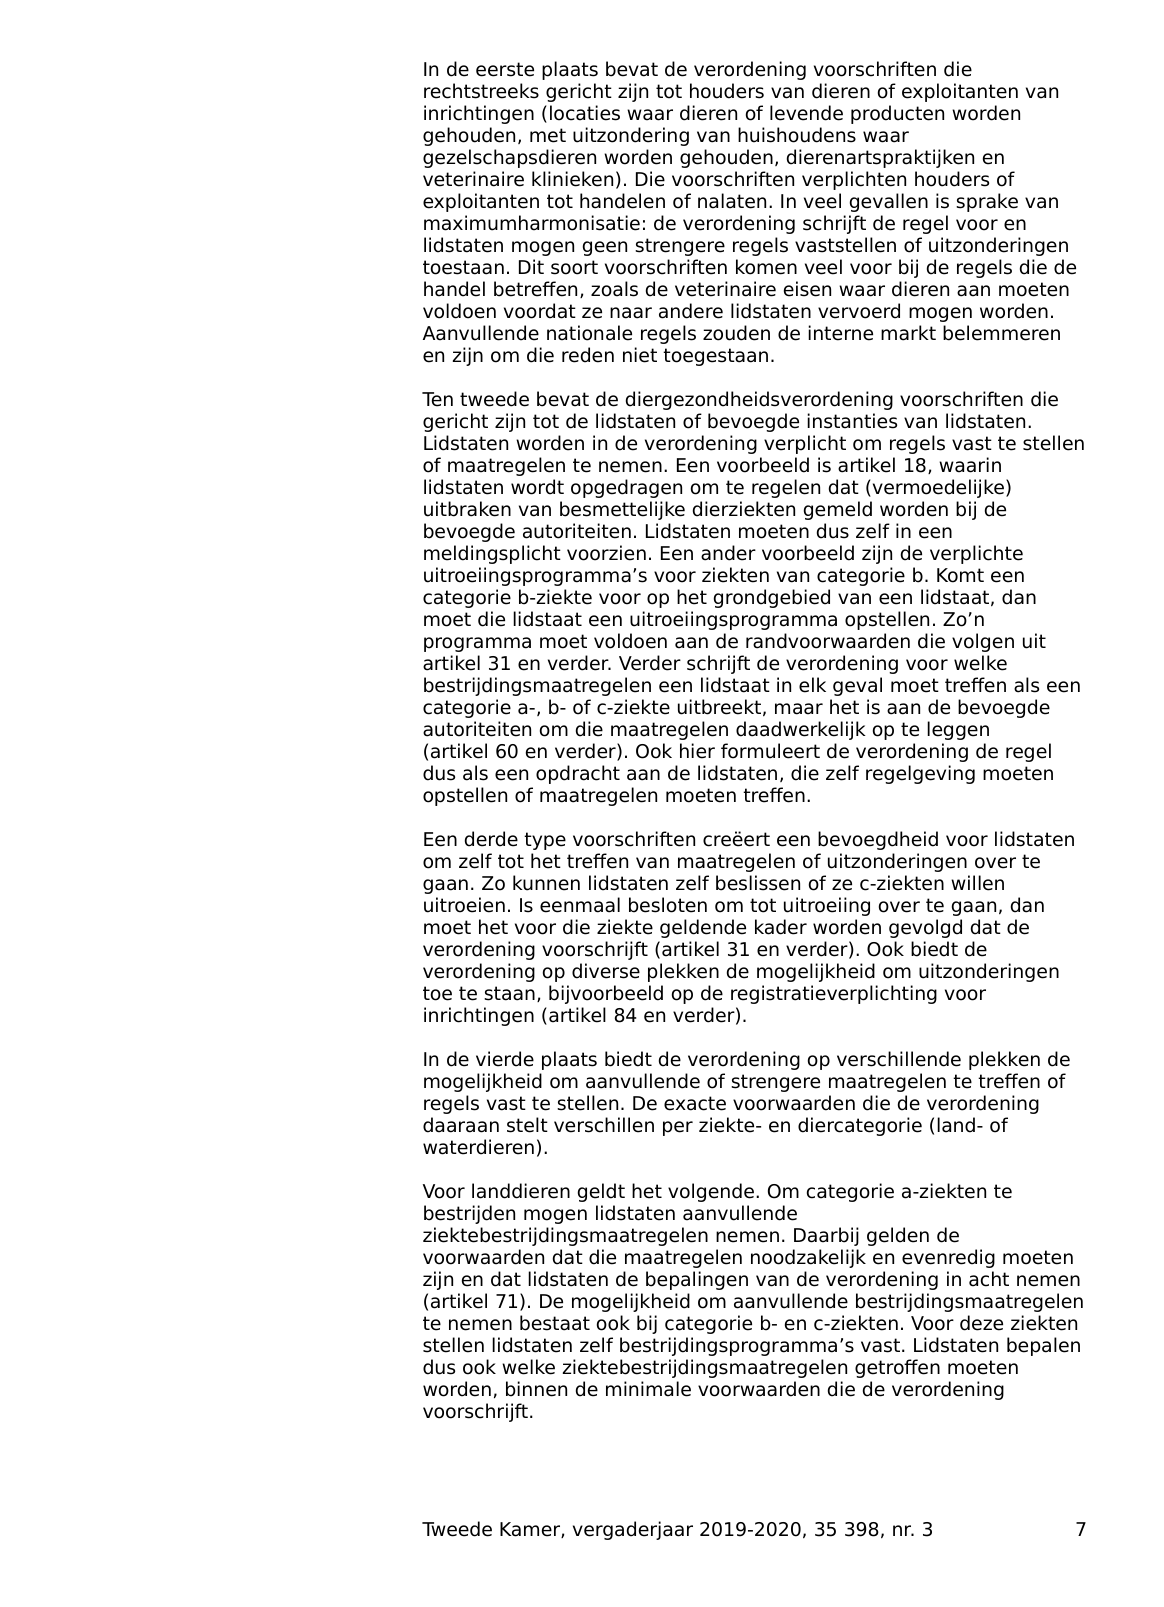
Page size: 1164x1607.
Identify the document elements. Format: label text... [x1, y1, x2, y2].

text Ten tweede bevat de diergezondheidsverordening voorschriften die gericht zijn tot de lidstaten of bevoegde instanties van lidstaten. Lidstaten worden in de verordening verplicht om regels vast te stellen of maatregelen te nemen. Een voorbeeld is artikel 18, waarin lidstaten wordt opgedragen om te regelen dat (vermoedelijke) uitbraken van besmettelijke dierziekten gemeld worden bij de bevoegde autoriteiten. Lidstaten moeten dus zelf in een meldingsplicht voorzien. Een ander voorbeeld zijn de verplichte uitroeiingsprogramma’s voor ziekten van categorie b. Komt een categorie b-ziekte voor op het grondgebied van een lidstaat, dan moet die lidstaat een uitroeiingsprogramma opstellen. Zo’n programma moet voldoen aan de randvoorwaarden die volgen uit artikel 31 en verder. Verder schrijft de verordening voor welke bestrijdingsmaatregelen een lidstaat in elk geval moet treffen als een categorie a-, b- of c-ziekte uitbreekt, maar het is aan de bevoegde autoriteiten om die maatregelen daadwerkelijk op te leggen (artikel 60 en verder). Ook hier formuleert de verordening de regel dus als een opdracht aan de lidstaten, die zelf regelgeving moeten opstellen of maatregelen moeten treffen. [422, 389, 1087, 807]
text Voor landdieren geldt het volgende. Om categorie a-ziekten te bestrijden mogen lidstaten aanvullende ziektebestrijdingsmaatregelen nemen. Daarbij gelden de voorwaarden dat die maatregelen noodzakelijk en evenredig moeten zijn en dat lidstaten de bepalingen van de verordening in acht nemen (artikel 71). De mogelijkheid om aanvullende bestrijdingsmaatregelen te nemen bestaat ook bij categorie b- en c-ziekten. Voor deze ziekten stellen lidstaten zelf bestrijdingsprogramma’s vast. Lidstaten bepalen dus ook welke ziektebestrijdingsmaatregelen getroffen moeten worden, binnen de minimale voorwaarden die de verordening voorschrijft. [422, 1181, 1087, 1423]
text In de vierde plaats biedt de verordening op verschillende plekken de mogelijkheid om aanvullende of strengere maatregelen te treffen of regels vast te stellen. De exacte voorwaarden die de verordening daaraan stelt verschillen per ziekte- en diercategorie (land- of waterdieren). [422, 1049, 1087, 1159]
text In de eerste plaats bevat de verordening voorschriften die rechtstreeks gericht zijn tot houders van dieren of exploitanten van inrichtingen (locaties waar dieren of levende producten worden gehouden, met uitzondering van huishoudens waar gezelschapsdieren worden gehouden, dierenartspraktijken en veterinaire klinieken). Die voorschriften verplichten houders of exploitanten tot handelen of nalaten. In veel gevallen is sprake van maximumharmonisatie: de verordening schrijft de regel voor en lidstaten mogen geen strengere regels vaststellen of uitzonderingen toestaan. Dit soort voorschriften komen veel voor bij de regels die de handel betreffen, zoals de veterinaire eisen waar dieren aan moeten voldoen voordat ze naar andere lidstaten vervoerd mogen worden. Aanvullende nationale regels zouden de interne markt belemmeren en zijn om die reden niet toegestaan. [422, 59, 1087, 367]
text Een derde type voorschriften creëert een bevoegdheid voor lidstaten om zelf tot het treffen van maatregelen of uitzonderingen over te gaan. Zo kunnen lidstaten zelf beslissen of ze c-ziekten willen uitroeien. Is eenmaal besloten om tot uitroeiing over te gaan, dan moet het voor die ziekte geldende kader worden gevolgd dat de verordening voorschrijft (artikel 31 en verder). Ook biedt de verordening op diverse plekken de mogelijkheid om uitzonderingen toe te staan, bijvoorbeeld op de registratieverplichting voor inrichtingen (artikel 84 en verder). [422, 829, 1087, 1027]
